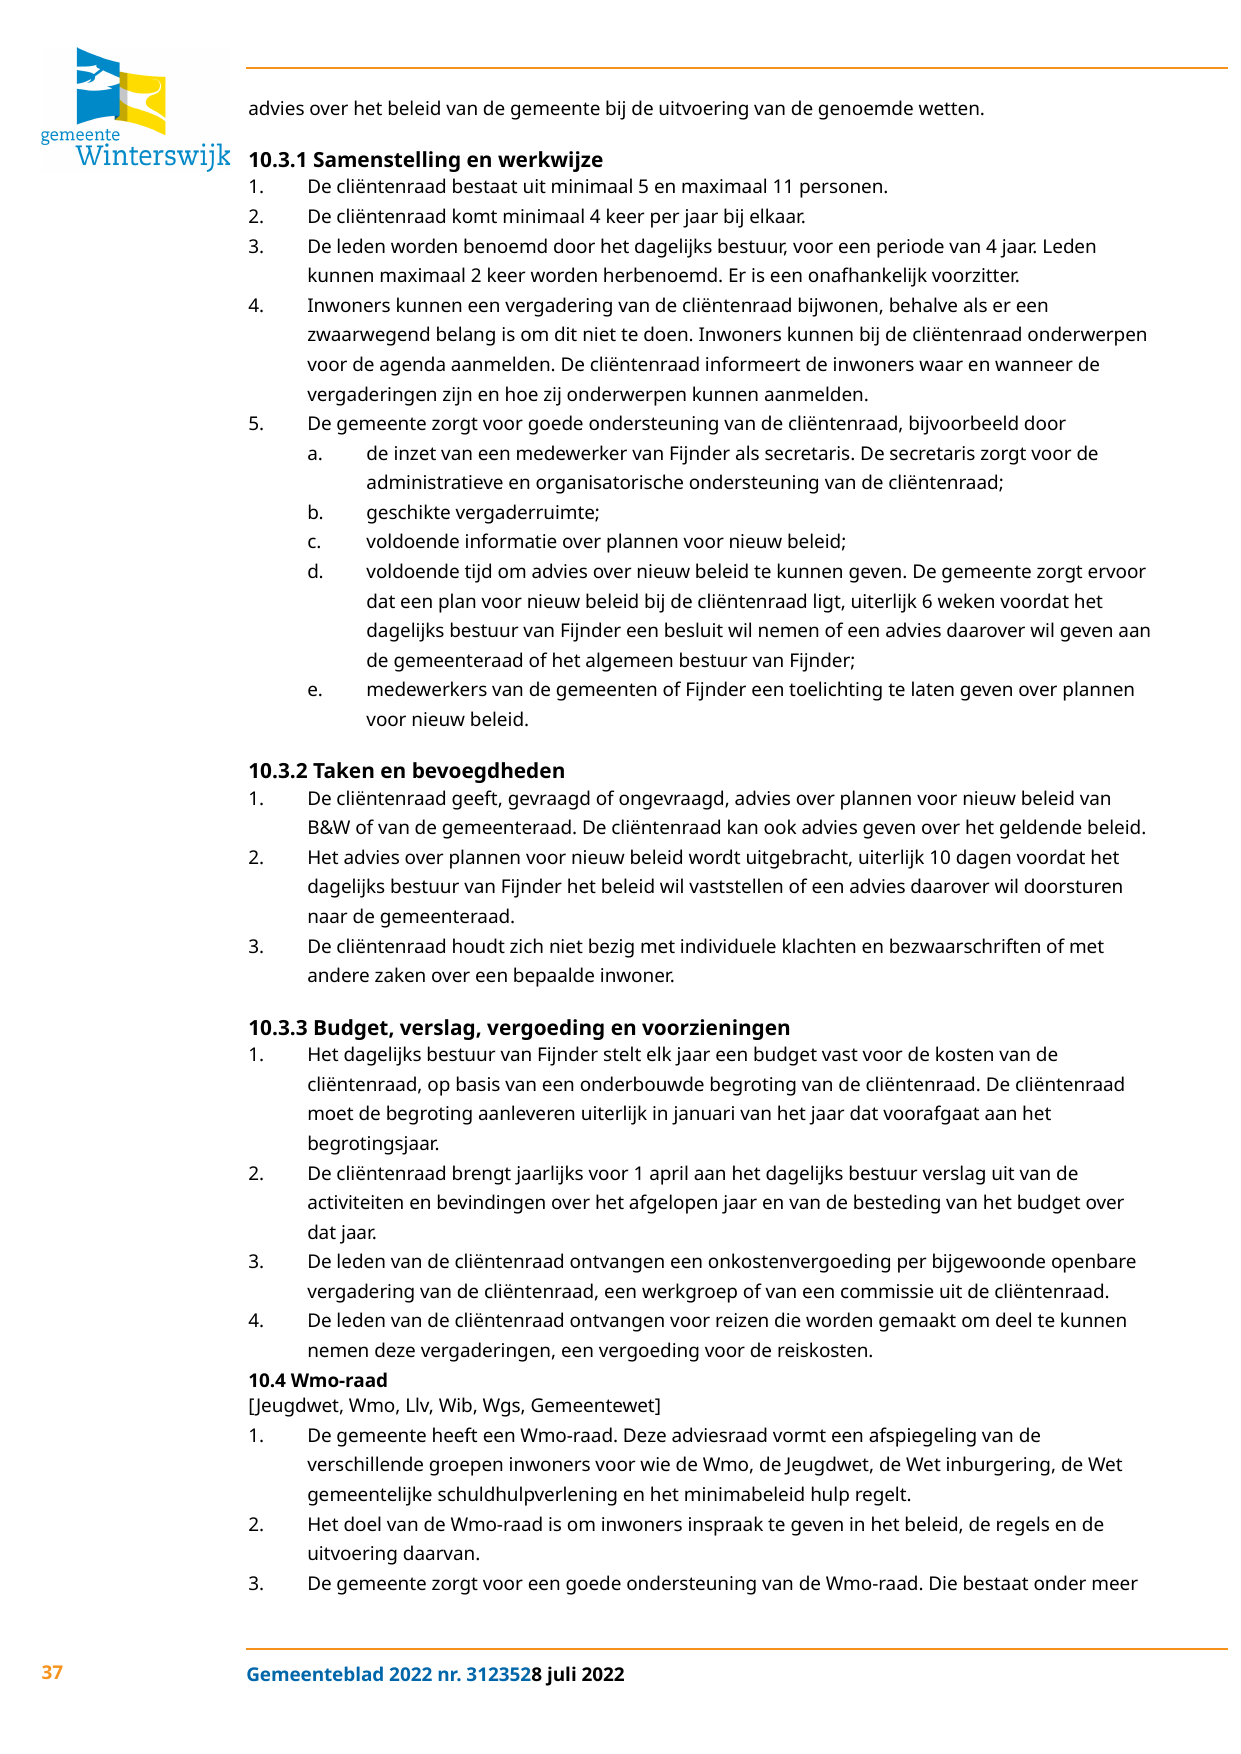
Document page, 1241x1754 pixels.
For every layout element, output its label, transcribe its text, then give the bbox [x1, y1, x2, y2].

text 10.3.2 Taken en bevoegdheden [248, 757, 1152, 785]
list De leden van de cliëntenraad ontvangen een onkostenvergoeding per bijgewoonde openbare vergadering van de cliëntenraad, een werkgroep of van een commissie uit de cliëntenraad. [248, 1248, 1152, 1304]
text 10.3.3 Budget, verslag, vergoeding en voorzieningen [248, 1013, 1152, 1041]
list voldoende tijd om advies over nieuw beleid te kunnen geven. De gemeente zorgt ervoor dat een plan voor nieuw beleid bij de cliëntenraad ligt, uiterlijk 6 weken voordat het dagelijks bestuur van Fijnder een besluit wil nemen of een advies daarover wil geven aan de gemeenteraad of het algemeen bestuur van Fijnder; [307, 558, 1152, 673]
list Het doel van de Wmo-raad is om inwoners inspraak te geven in het beleid, de regels en de uitvoering daarvan. [248, 1511, 1152, 1566]
list De cliëntenraad brengt jaarlijks voor 1 april aan het dagelijks bestuur verslag uit van de activiteiten en bevindingen over het afgelopen jaar en van de besteding van het budget over dat jaar. [248, 1160, 1152, 1244]
list De cliëntenraad komt minimaal 4 keer per jaar bij elkaar. [248, 203, 1152, 229]
list De gemeente heeft een Wmo-raad. Deze adviesraad vormt een afspiegeling van de verschillende groepen inwoners voor wie de Wmo, de Jeugdwet, de Wet inburgering, de Wet gemeentelijke schuldhulpverlening en het minimabeleid hulp regelt. [248, 1422, 1152, 1507]
text advies over het beleid van de gemeente bij de uitvoering van de genoemde wetten. [248, 95, 1152, 121]
list medewerkers van de gemeenten of Fijnder een toelichting te laten geven over plannen voor nieuw beleid. [307, 677, 1152, 732]
list De leden van de cliëntenraad ontvangen voor reizen die worden gemaakt om deel te kunnen nemen deze vergaderingen, een vergoeding voor de reiskosten. [248, 1308, 1152, 1363]
text 10.4 Wmo-raad [248, 1367, 1152, 1392]
picture [41, 47, 231, 172]
list Inwoners kunnen een vergadering van de cliëntenraad bijwonen, behalve als er een zwaarwegend belang is om dit niet te doen. Inwoners kunnen bij de cliëntenraad onderwerpen voor de agenda aanmelden. De cliëntenraad informeert de inwoners waar en wanneer de vergaderingen zijn en hoe zij onderwerpen kunnen aanmelden. [248, 292, 1152, 406]
list Het dagelijks bestuur van Fijnder stelt elk jaar een budget vast voor de kosten van de cliëntenraad, op basis van een onderbouwde begroting van de cliëntenraad. De cliëntenraad moet de begroting aanleveren uiterlijk in januari van het jaar dat voorafgaat aan het begrotingsjaar. [248, 1041, 1152, 1156]
text 10.3.1 Samenstelling en werkwijze [248, 145, 1152, 174]
list De leden worden benoemd door het dagelijks bestuur, voor een periode van 4 jaar. Leden kunnen maximaal 2 keer worden herbenoemd. Er is een onafhankelijk voorzitter. [248, 233, 1152, 288]
list De gemeente zorgt voor goede ondersteuning van de cliëntenraad, bijvoorbeeld door [248, 410, 1152, 436]
list De cliëntenraad houdt zich niet bezig met individuele klachten en bezwaarschriften of met andere zaken over een bepaalde inwoner. [248, 933, 1152, 988]
list geschikte vergaderruimte; [307, 499, 1152, 525]
text [Jeugdwet, Wmo, Llv, Wib, Wgs, Gemeentewet] [248, 1392, 1152, 1418]
list Het advies over plannen voor nieuw beleid wordt uitgebracht, uiterlijk 10 dagen voordat het dagelijks bestuur van Fijnder het beleid wil vaststellen of een advies daarover wil doorsturen naar de gemeenteraad. [248, 844, 1152, 929]
list de inzet van een medewerker van Fijnder als secretaris. De secretaris zorgt voor de administratieve en organisatorische ondersteuning van de cliëntenraad; [307, 440, 1152, 495]
list De cliëntenraad geeft, gevraagd of ongevraagd, advies over plannen voor nieuw beleid van B&W of van de gemeenteraad. De cliëntenraad kan ook advies geven over het geldende beleid. [248, 785, 1152, 840]
list voldoende informatie over plannen voor nieuw beleid; [307, 529, 1152, 554]
picture [225, 153, 231, 162]
list De gemeente zorgt voor een goede ondersteuning van de Wmo-raad. Die bestaat onder meer [248, 1570, 1152, 1596]
list De cliëntenraad bestaat uit minimaal 5 en maximaal 11 personen. [248, 174, 1152, 199]
